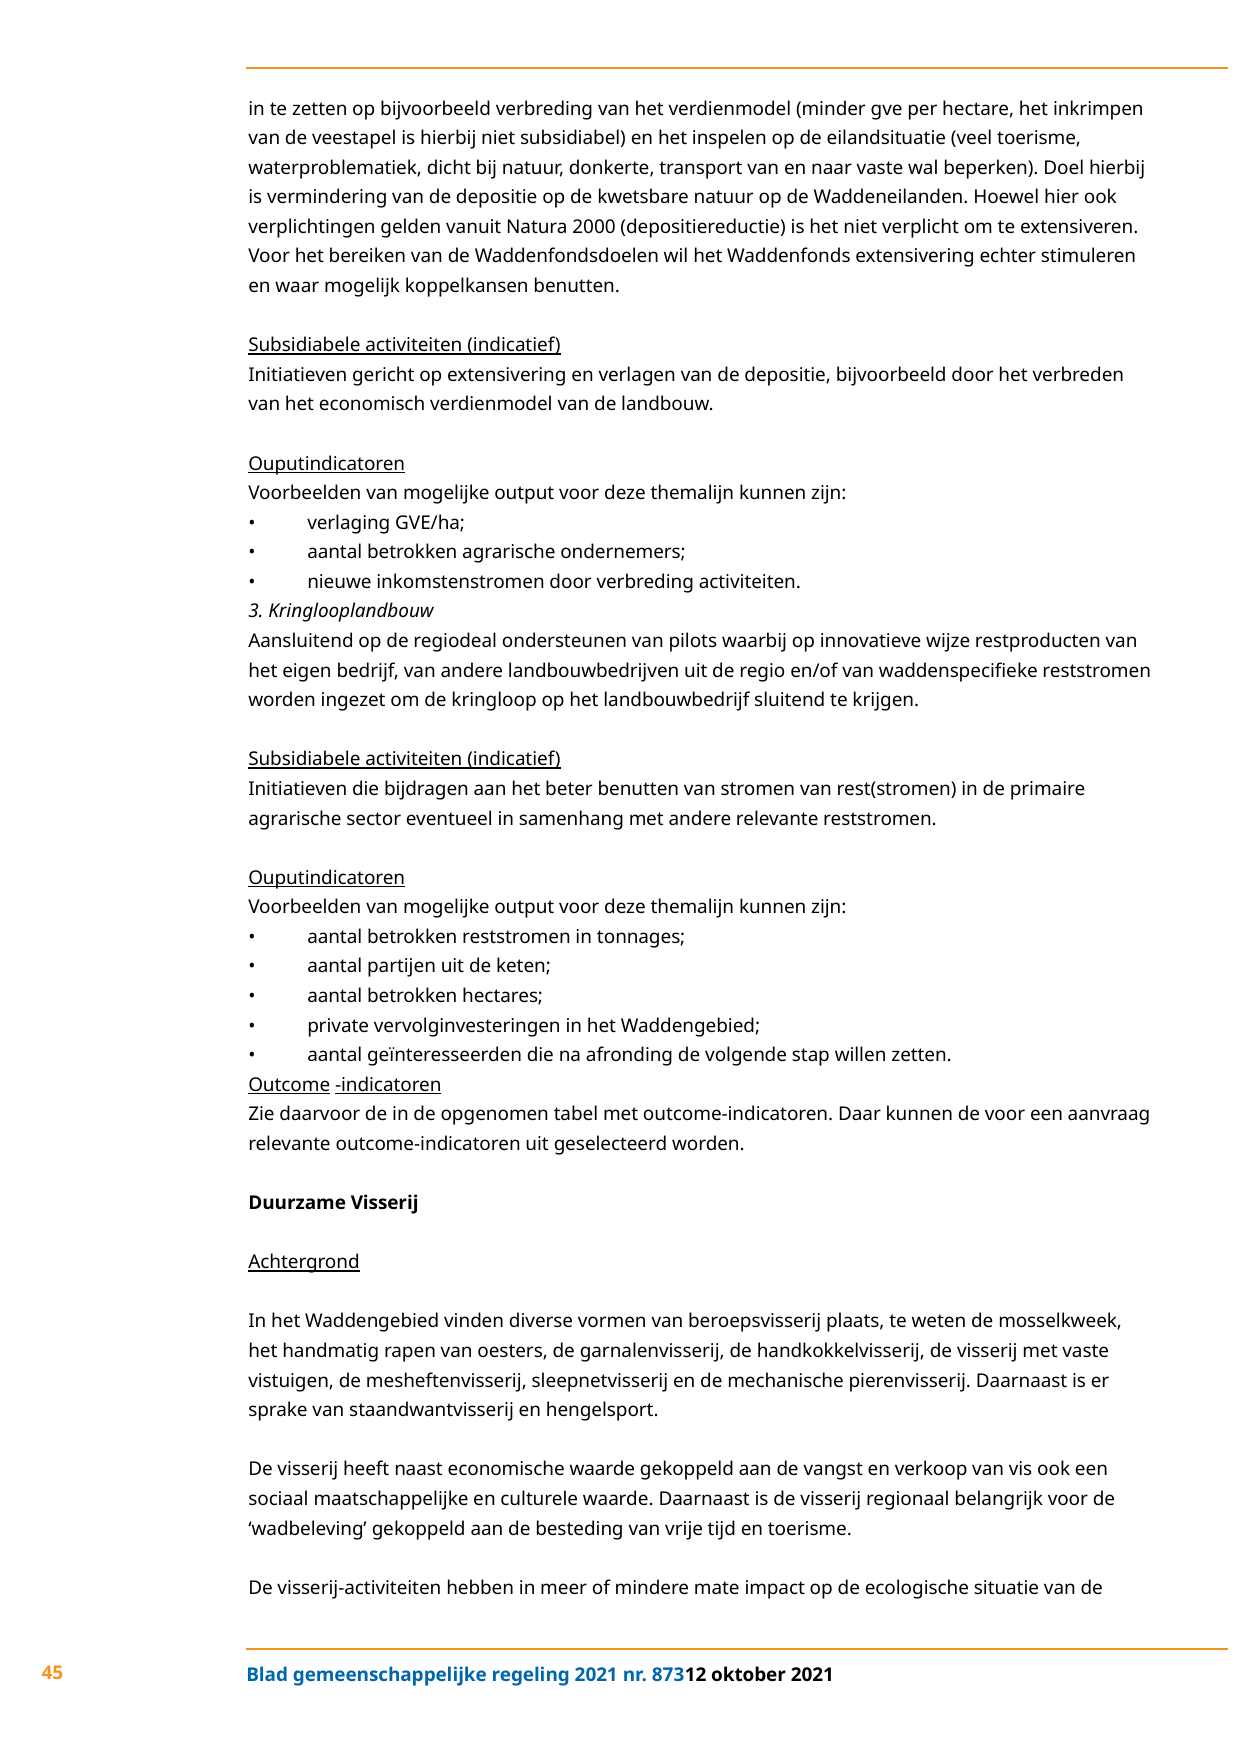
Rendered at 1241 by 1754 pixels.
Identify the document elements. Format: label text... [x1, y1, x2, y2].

text Subsidiabele activiteiten (indicatief) [248, 746, 1152, 771]
text Duurzame Visserij [248, 1189, 1152, 1215]
list aantal partijen uit de keten; [248, 953, 1152, 978]
text Aansluitend op de regiodeal ondersteunen van pilots waarbij op innovatieve wijze restproducten van het eigen bedrijf, van andere landbouwbedrijven uit de regio en/of van waddenspecifieke reststromen worden ingezet om de kringloop op het landbouwbedrijf sluitend te krijgen. [248, 627, 1152, 712]
text in te zetten op bijvoorbeeld verbreding van het verdienmodel (minder gve per hectare, het inkrimpen van de veestapel is hierbij niet subsidiabel) en het inspelen op de eilandsituatie (veel toerisme, waterproblematiek, dicht bij natuur, donkerte, transport van en naar vaste wal beperken). Doel hierbij is vermindering van de depositie op de kwetsbare natuur op de Waddeneilanden. Hoewel hier ook verplichtingen gelden vanuit Natura 2000 (depositiereductie) is het niet verplicht om te extensiveren. Voor het bereiken van de Waddenfondsdoelen wil het Waddenfonds extensivering echter stimuleren en waar mogelijk koppelkansen benutten. [248, 95, 1152, 298]
text Achtergrond [248, 1248, 1152, 1274]
text Voorbeelden van mogelijke output voor deze themalijn kunnen zijn: [248, 893, 1152, 919]
list aantal geïnteresseerden die na afronding de volgende stap willen zetten. [248, 1041, 1152, 1067]
text Ouputindicatoren [248, 864, 1152, 890]
text Ouputindicatoren [248, 450, 1152, 476]
list verlaging GVE/ha; [248, 509, 1152, 535]
text In het Waddengebied vinden diverse vormen van beroepsvisserij plaats, te weten de mosselkweek, het handmatig rapen van oesters, de garnalenvisserij, de handkokkelvisserij, de visserij met vaste vistuigen, de mesheftenvisserij, sleepnetvisserij en de mechanische pierenvisserij. Daarnaast is er sprake van staandwantvisserij en hengelsport. [248, 1308, 1152, 1422]
picture [41, 47, 231, 172]
text Subsidiabele activiteiten (indicatief) [248, 331, 1152, 357]
list aantal betrokken reststromen in tonnages; [248, 923, 1152, 949]
text De visserij heeft naast economische waarde gekoppeld aan de vangst en verkoop van vis ook een sociaal maatschappelijke en culturele waarde. Daarnaast is de visserij regionaal belangrijk voor de ‘wadbeleving’ gekoppeld aan de besteding van vrije tijd en toerisme. [248, 1456, 1152, 1541]
text 3. Kringlooplandbouw [248, 598, 1152, 623]
text Voorbeelden van mogelijke output voor deze themalijn kunnen zijn: [248, 479, 1152, 505]
list aantal betrokken agrarische ondernemers; [248, 538, 1152, 564]
list aantal betrokken hectares; [248, 982, 1152, 1008]
text Zie daarvoor de in de opgenomen tabel met outcome-indicatoren. Daar kunnen de voor een aanvraag relevante outcome-indicatoren uit geselecteerd worden. [248, 1101, 1152, 1156]
text Initiatieven die bijdragen aan het beter benutten van stromen van rest(stromen) in de primaire agrarische sector eventueel in samenhang met andere relevante reststromen. [248, 775, 1152, 831]
list private vervolginvesteringen in het Waddengebied; [248, 1012, 1152, 1038]
text De visserij-activiteiten hebben in meer of mindere mate impact op de ecologische situatie van de [248, 1574, 1152, 1600]
text Outcome -indicatoren [248, 1071, 1152, 1097]
list nieuwe inkomstenstromen door verbreding activiteiten. [248, 568, 1152, 594]
text Initiatieven gericht op extensivering en verlagen van de depositie, bijvoorbeeld door het verbreden van het economisch verdienmodel van de landbouw. [248, 361, 1152, 416]
